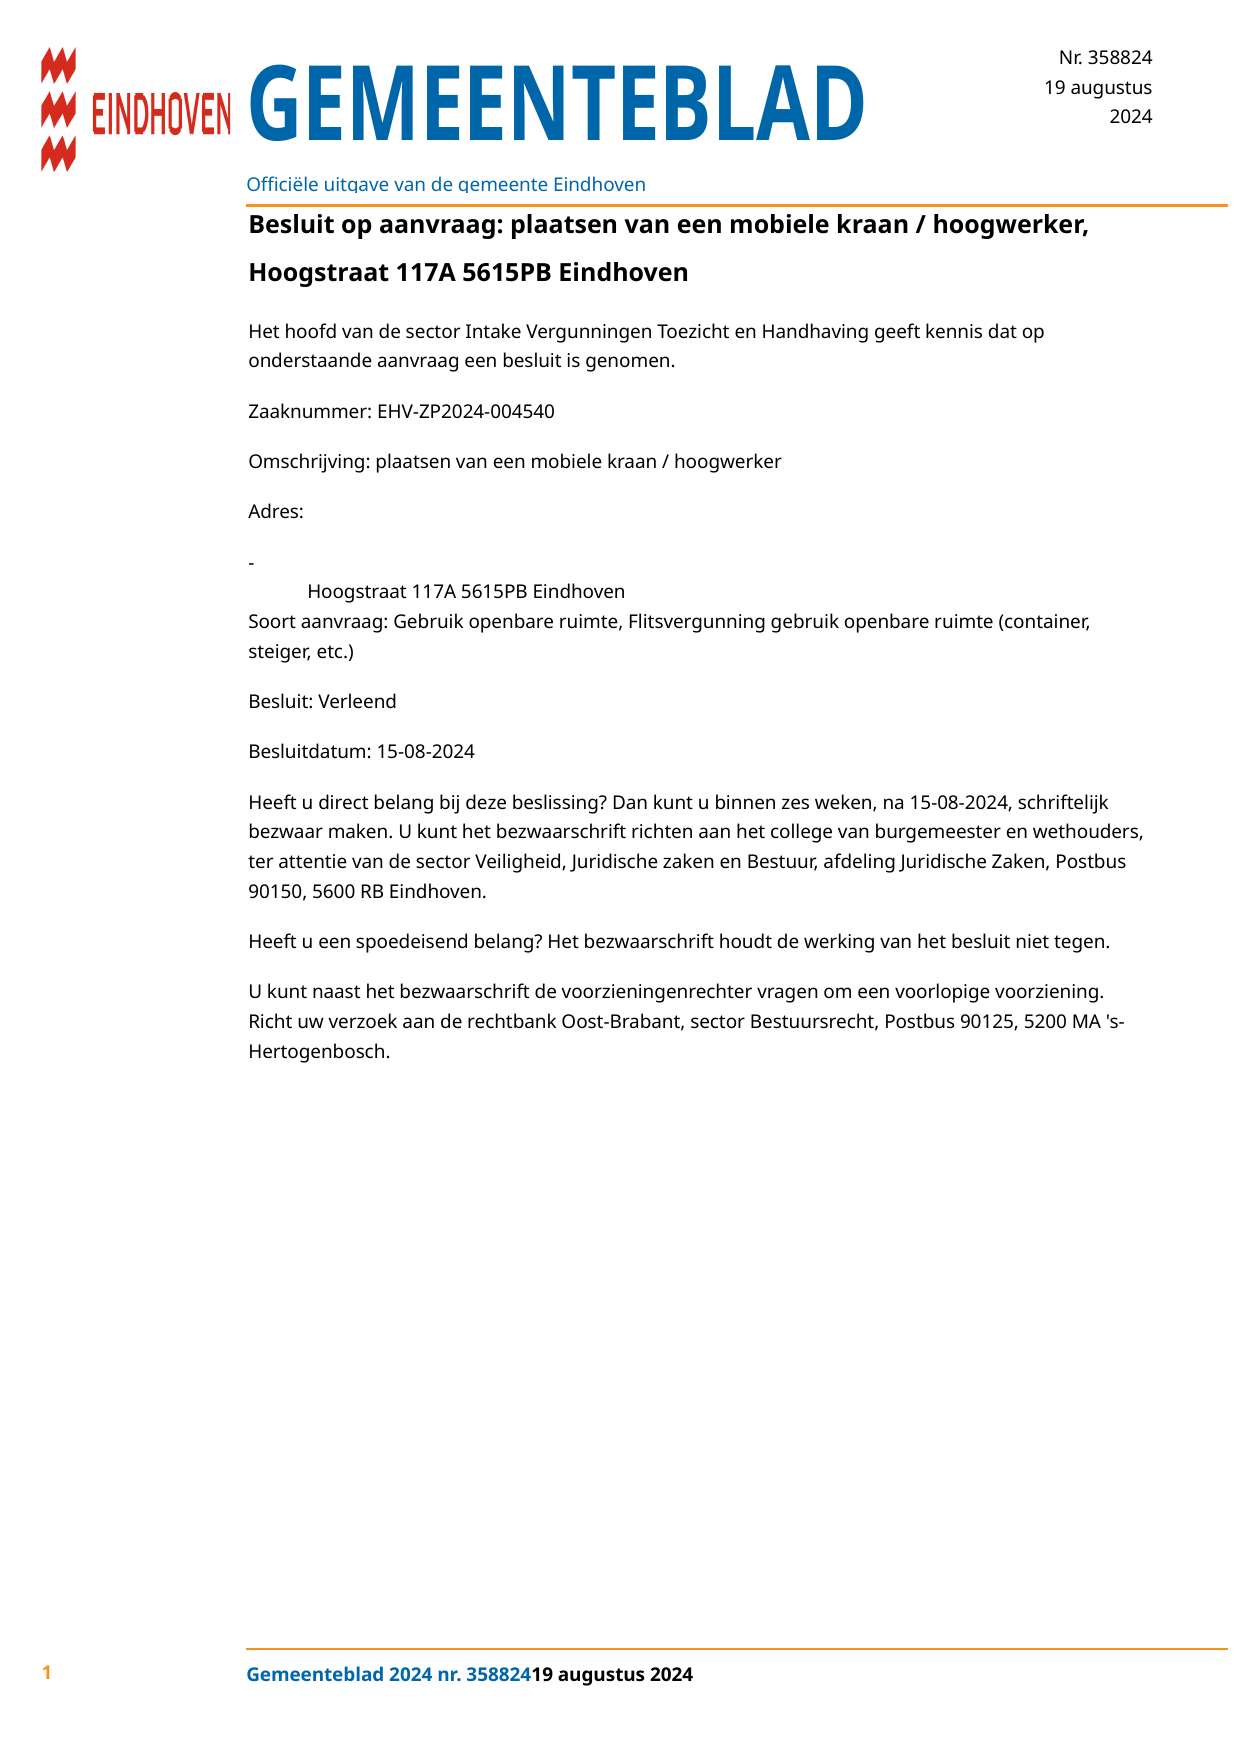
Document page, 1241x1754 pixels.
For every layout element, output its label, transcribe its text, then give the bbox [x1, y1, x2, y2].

text U kunt naast het bezwaarschrift de voorzieningenrechter vragen om een voorlopige voorziening. Richt uw verzoek aan de rechtbank Oost-Brabant, sector Bestuursrecht, Postbus 90125, 5200 MA 's-Hertogenbosch. [248, 979, 1152, 1064]
text Heeft u direct belang bij deze beslissing? Dan kunt u binnen zes weken, na 15-08-2024, schriftelijk bezwaar maken. U kunt het bezwaarschrift richten aan het college van burgemeester en wethouders, ter attentie van de sector Veiligheid, Juridische zaken en Bestuur, afdeling Juridische Zaken, Postbus 90150, 5600 RB Eindhoven. [248, 789, 1152, 904]
text Besluit op aanvraag: plaatsen van een mobiele kraan / hoogwerker, Hoogstraat 117A 5615PB Eindhoven [248, 207, 1152, 288]
text Het hoofd van de sector Intake Vergunningen Toezicht en Handhaving geeft kennis dat op onderstaande aanvraag een besluit is genomen. [248, 318, 1152, 373]
picture [41, 47, 231, 172]
text Adres: [248, 499, 1152, 524]
text Zaaknummer: EHV-ZP2024-004540 [248, 398, 1152, 424]
text Omschrijving: plaatsen van een mobiele kraan / hoogwerker [248, 448, 1152, 474]
list Hoogstraat 117A 5615PB Eindhoven [248, 579, 1152, 604]
text Besluit: Verleend [248, 688, 1152, 714]
text Soort aanvraag: Gebruik openbare ruimte, Flitsvergunning gebruik openbare ruimte (container, steiger, etc.) [248, 608, 1152, 664]
text Heeft u een spoedeisend belang? Het bezwaarschrift houdt de werking van het besluit niet tegen. [248, 928, 1152, 954]
text Besluitdatum: 15-08-2024 [248, 739, 1152, 764]
